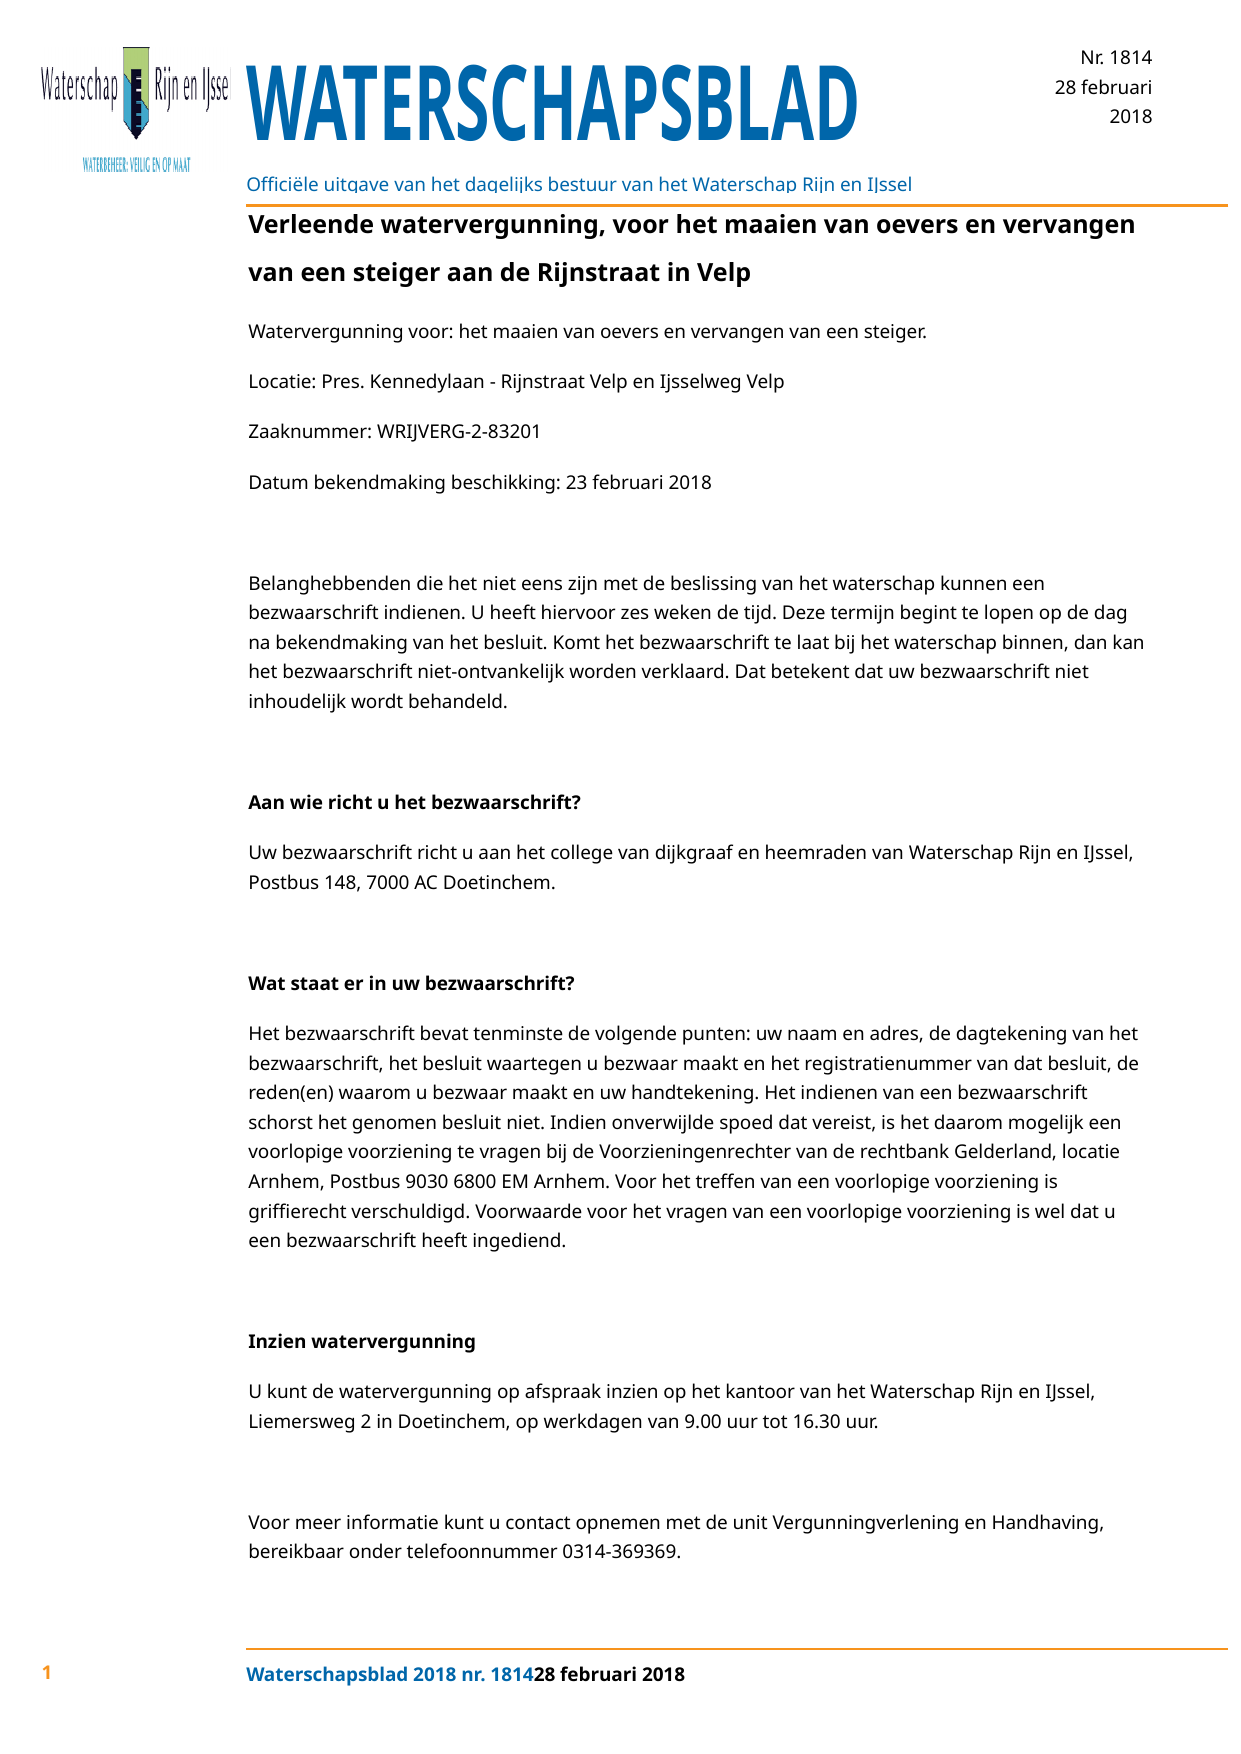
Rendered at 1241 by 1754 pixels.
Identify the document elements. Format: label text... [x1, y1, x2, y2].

text Voor meer informatie kunt u contact opnemen met de unit Vergunningverlening en Handhaving, bereikbaar onder telefoonnummer 0314-369369. [248, 1509, 1152, 1564]
text Watervergunning voor: het maaien van oevers en vervangen van een steiger. [248, 318, 1152, 344]
text Aan wie richt u het bezwaarschrift? [248, 789, 1152, 815]
text Het bezwaarschrift bevat tenminste de volgende punten: uw naam en adres, de dagtekening van het bezwaarschrift, het besluit waartegen u bezwaar maakt en het registratienummer van dat besluit, de reden(en) waarom u bezwaar maakt en uw handtekening. Het indienen van een bezwaarschrift schorst het genomen besluit niet. Indien onverwijlde spoed dat vereist, is het daarom mogelijk een voorlopige voorziening te vragen bij de Voorzieningenrechter van de rechtbank Gelderland, locatie Arnhem, Postbus 9030 6800 EM Arnhem. Voor het treffen van een voorlopige voorziening is griffierecht verschuldigd. Voorwaarde voor het vragen van een voorlopige voorziening is wel dat u een bezwaarschrift heeft ingediend. [248, 1020, 1152, 1253]
text Belanghebbenden die het niet eens zijn met de beslissing van het waterschap kunnen een bezwaarschrift indienen. U heeft hiervoor zes weken de tijd. Deze termijn begint te lopen op de dag na bekendmaking van het besluit. Komt het bezwaarschrift te laat bij het waterschap binnen, dan kan het bezwaarschrift niet-ontvankelijk worden verklaard. Dat betekent dat uw bezwaarschrift niet inhoudelijk wordt behandeld. [248, 570, 1152, 714]
text Inzien watervergunning [248, 1328, 1152, 1354]
text Datum bekendmaking beschikking: 23 februari 2018 [248, 469, 1152, 495]
text Zaaknummer: WRIJVERG-2-83201 [248, 419, 1152, 444]
text Uw bezwaarschrift richt u aan het college van dijkgraaf en heemraden van Waterschap Rijn en IJssel, Postbus 148, 7000 AC Doetinchem. [248, 839, 1152, 895]
text Locatie: Pres. Kennedylaan - Rijnstraat Velp en Ijsselweg Velp [248, 368, 1152, 394]
text U kunt de watervergunning op afspraak inzien op het kantoor van het Waterschap Rijn en IJssel, Liemersweg 2 in Doetinchem, op werkdagen van 9.00 uur tot 16.30 uur. [248, 1379, 1152, 1434]
text Verleende watervergunning, voor het maaien van oevers en vervangen van een steiger aan de Rijnstraat in Velp [248, 207, 1152, 288]
picture [41, 47, 231, 172]
text Wat staat er in uw bezwaarschrift? [248, 970, 1152, 996]
